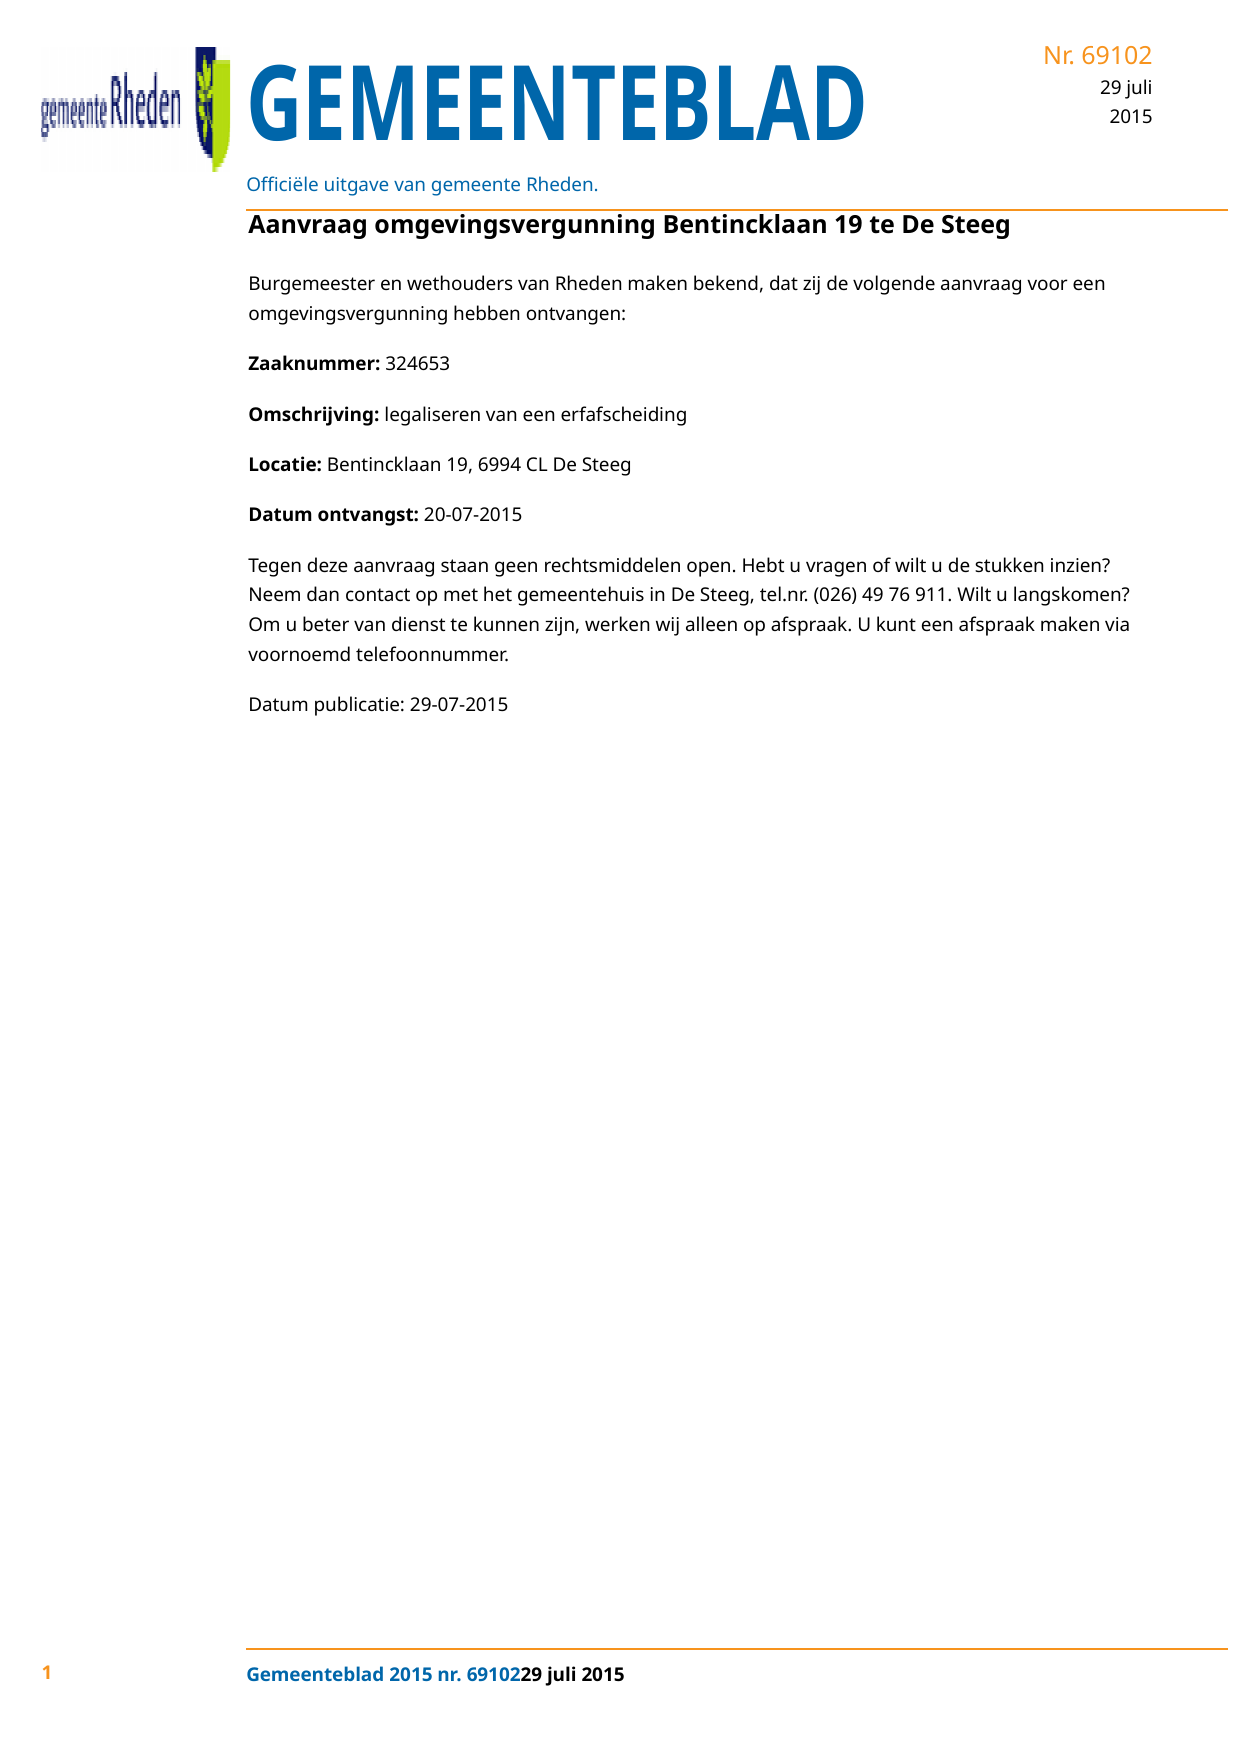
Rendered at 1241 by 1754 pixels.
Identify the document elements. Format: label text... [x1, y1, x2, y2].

text Tegen deze aanvraag staan geen rechtsmiddelen open. Hebt u vragen of wilt u de stukken inzien? Neem dan contact op met het gemeentehuis in De Steeg, tel.nr. (026) 49 76 911. Wilt u langskomen? Om u beter van dienst te kunnen zijn, werken wij alleen op afspraak. U kunt een afspraak maken via voornoemd telefoonnummer. [248, 552, 1152, 666]
text Datum ontvangst: 20-07-2015 [248, 502, 1152, 527]
text Datum publicatie: 29-07-2015 [248, 691, 1152, 717]
text Aanvraag omgevingsvergunning Bentincklaan 19 te De Steeg [248, 211, 1152, 241]
text Locatie: Bentincklaan 19, 6994 CL De Steeg [248, 451, 1152, 477]
picture [41, 47, 231, 172]
text Zaaknummer: 324653 [248, 350, 1152, 376]
text Burgemeester en wethouders van Rheden maken bekend, dat zij de volgende aanvraag voor een omgevingsvergunning hebben ontvangen: [248, 270, 1152, 326]
text Omschrijving: legaliseren van een erfafscheiding [248, 401, 1152, 426]
